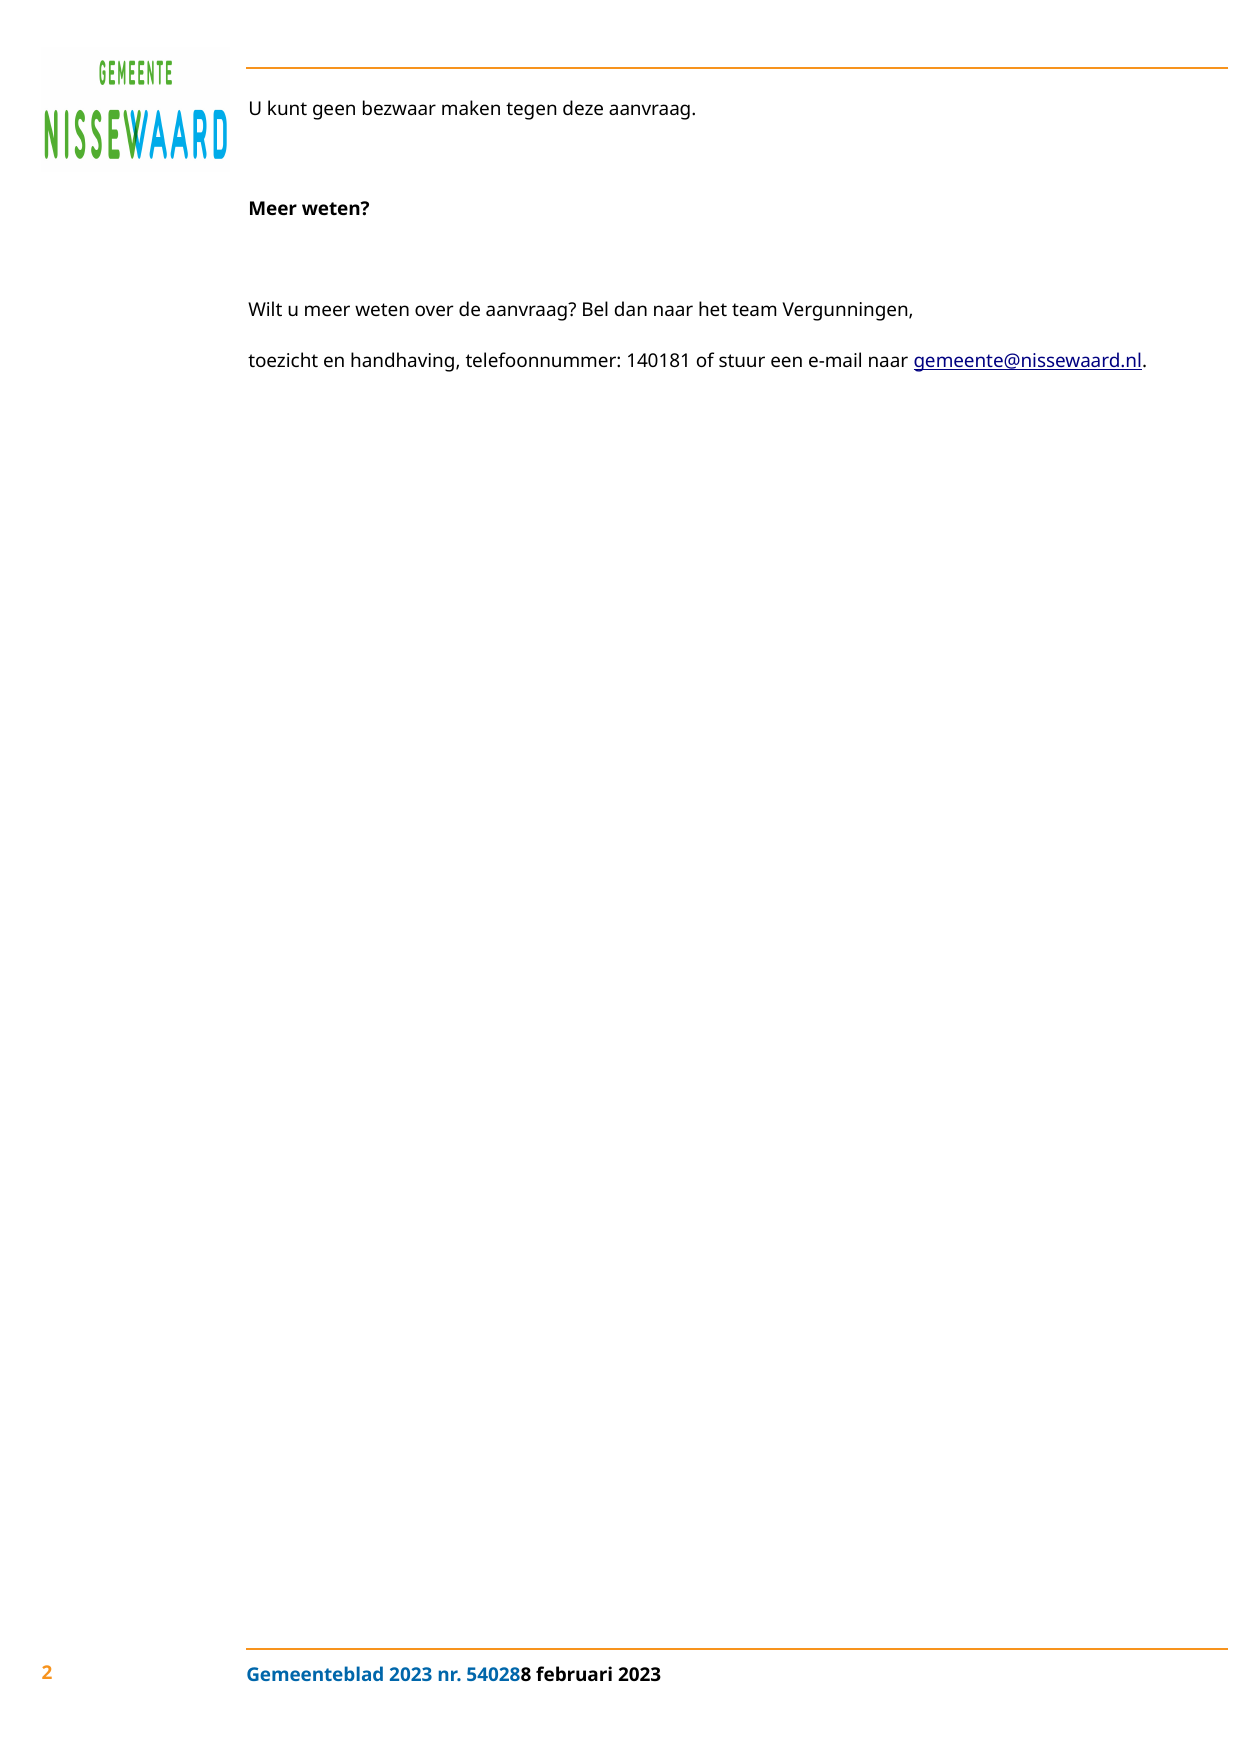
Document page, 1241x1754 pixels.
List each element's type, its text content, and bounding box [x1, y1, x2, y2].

picture [41, 47, 231, 172]
text Wilt u meer weten over de aanvraag? Bel dan naar het team Vergunningen, [248, 296, 1152, 322]
text U kunt geen bezwaar maken tegen deze aanvraag. [248, 95, 1152, 121]
text Meer weten? [248, 196, 1152, 221]
text toezicht en handhaving, telefoonnummer: 140181 of stuur een e-mail naar gemeente@nissewaard.nl. [248, 347, 1152, 373]
